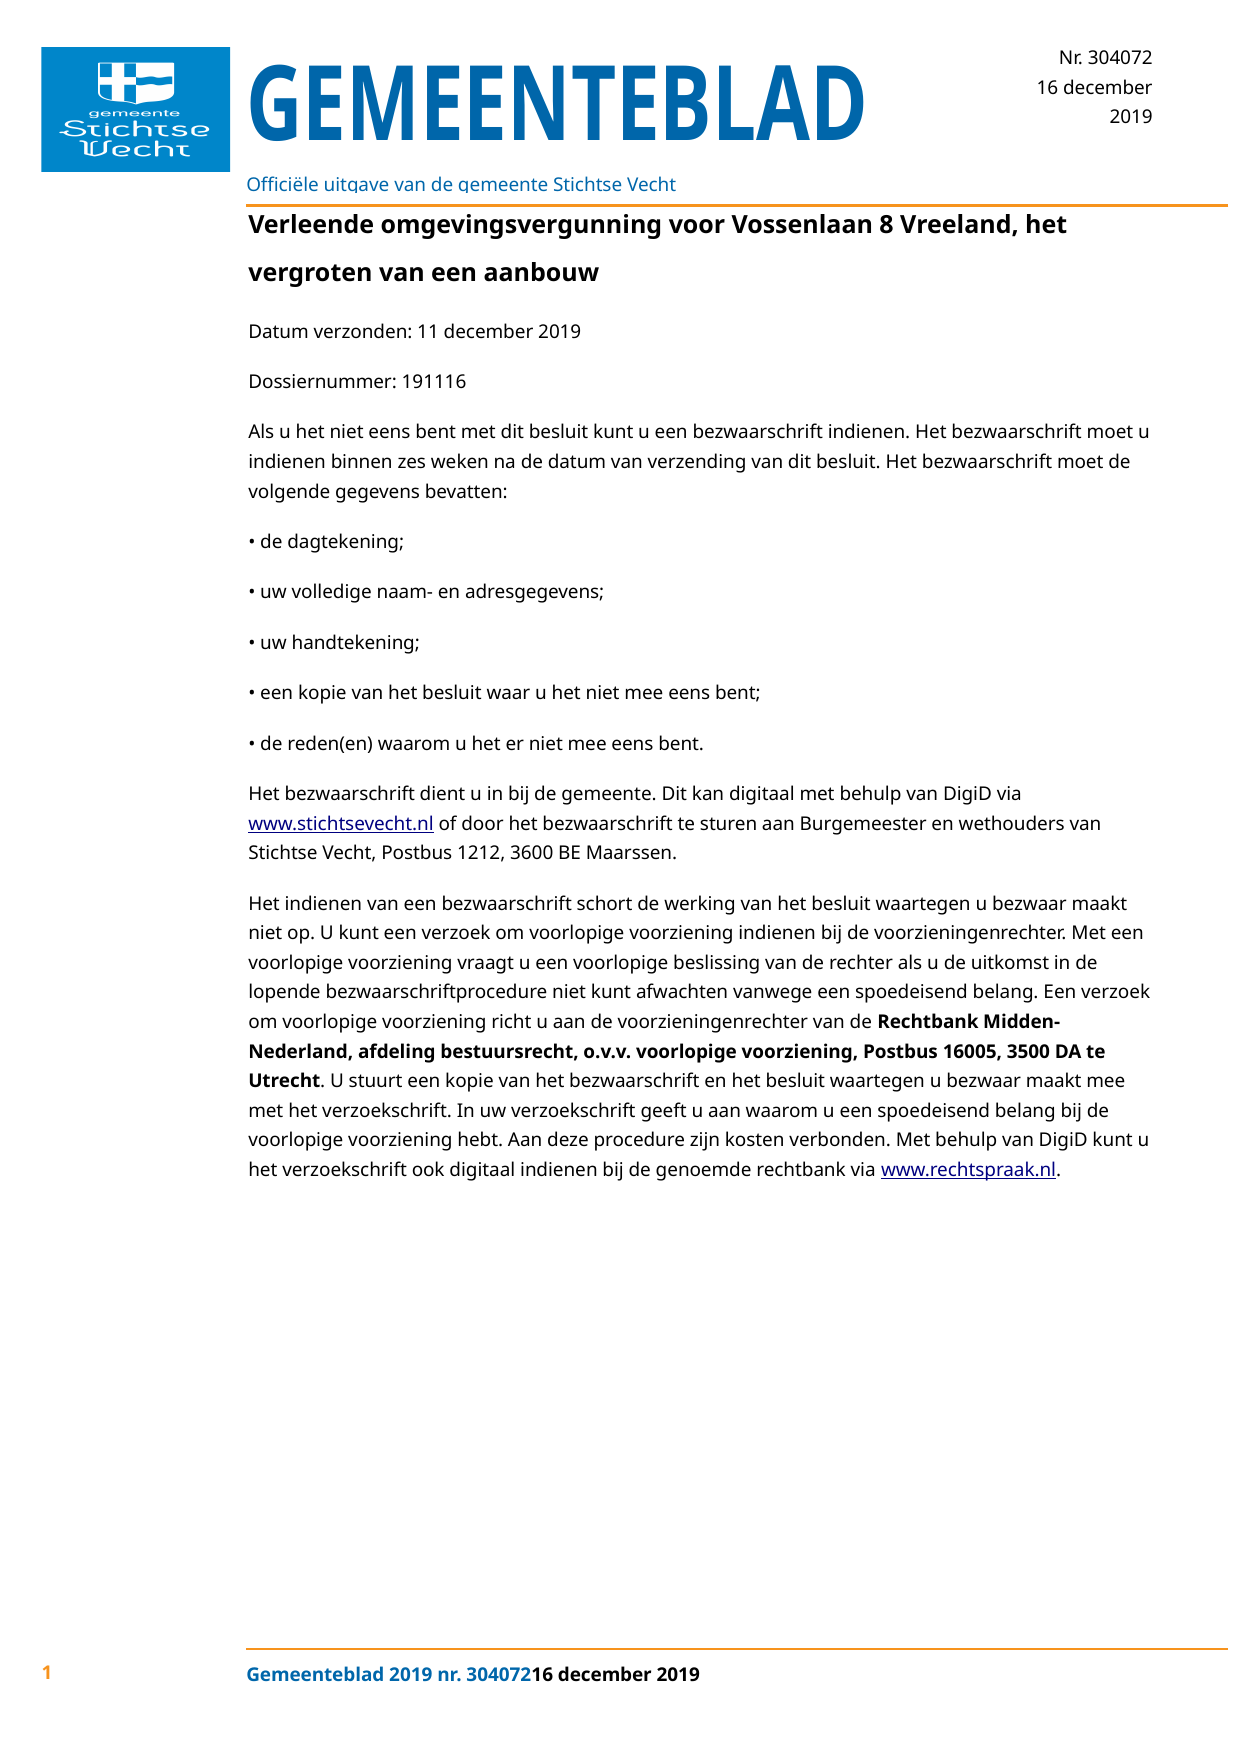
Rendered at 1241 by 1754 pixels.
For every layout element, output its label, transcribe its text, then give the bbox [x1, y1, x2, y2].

text • uw volledige naam- en adresgegevens; [248, 579, 1152, 604]
text • uw handtekening; [248, 629, 1152, 655]
text • een kopie van het besluit waar u het niet mee eens bent; [248, 679, 1152, 705]
text Verleende omgevingsvergunning voor Vossenlaan 8 Vreeland, het vergroten van een aanbouw [248, 207, 1152, 288]
picture [137, 63, 174, 103]
text Dossiernummer: 191116 [248, 368, 1152, 394]
text Het bezwaarschrift dient u in bij de gemeente. Dit kan digitaal met behulp van DigiD via www.stichtsevecht.nl of door het bezwaarschrift te sturen aan Burgemeester en wethouders van Stichtse Vecht, Postbus 1212, 3600 BE Maarssen. [248, 780, 1152, 865]
text • de reden(en) waarom u het er niet mee eens bent. [248, 730, 1152, 756]
text Datum verzonden: 11 december 2019 [248, 318, 1152, 344]
text Als u het niet eens bent met dit besluit kunt u een bezwaarschrift indienen. Het bezwaarschrift moet u indienen binnen zes weken na de datum van verzending van dit besluit. Het bezwaarschrift moet de volgende gegevens bevatten: [248, 419, 1152, 504]
picture [99, 63, 135, 101]
text • de dagtekening; [248, 528, 1152, 554]
text Het indienen van een bezwaarschrift schort de werking van het besluit waartegen u bezwaar maakt niet op. U kunt een verzoek om voorlopige voorziening indienen bij de voorzieningenrechter. Met een voorlopige voorziening vraagt u een voorlopige beslissing van de rechter als u de uitkomst in de lopende bezwaarschriftprocedure niet kunt afwachten vanwege een spoedeisend belang. Een verzoek om voorlopige voorziening richt u aan de voorzieningenrechter van de Rechtbank Midden-Nederland, afdeling bestuursrecht, o.v.v. voorlopige voorziening, Postbus 16005, 3500 DA te Utrecht. U stuurt een kopie van het bezwaarschrift en het besluit waartegen u bezwaar maakt mee met het verzoekschrift. In uw verzoekschrift geeft u aan waarom u een spoedeisend belang bij de voorlopige voorziening hebt. Aan deze procedure zijn kosten verbonden. Met behulp van DigiD kunt u het verzoekschrift ook digitaal indienen bij de genoemde rechtbank via www.rechtspraak.nl. [248, 890, 1152, 1182]
